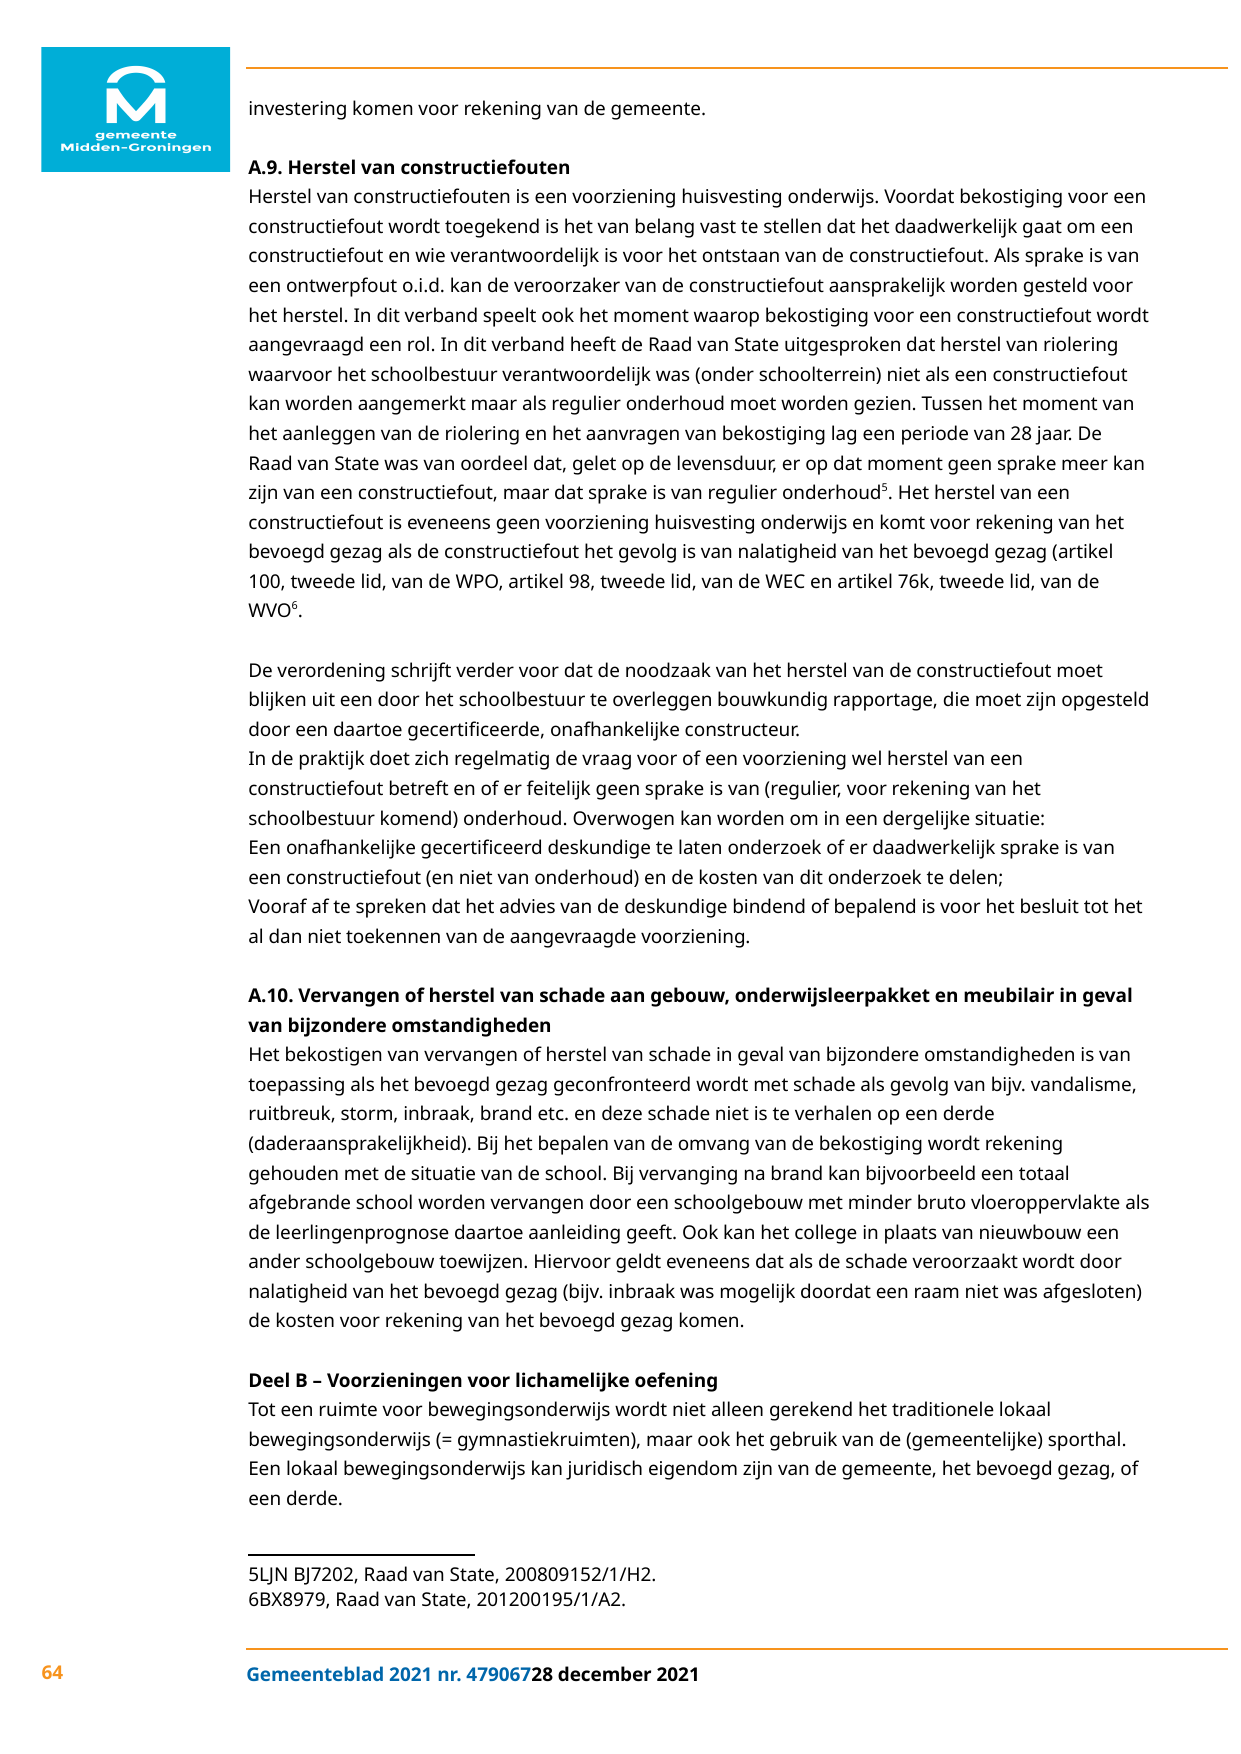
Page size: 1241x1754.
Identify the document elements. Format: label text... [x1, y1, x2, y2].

text BX8979, Raad van State, 201200195/1/A2. [248, 1586, 1152, 1612]
text A.9. Herstel van constructiefouten [248, 154, 1152, 180]
text Een onafhankelijke gecertificeerd deskundige te laten onderzoek of er daadwerkelijk sprake is van een constructiefout (en niet van onderhoud) en de kosten van dit onderzoek te delen; [248, 834, 1152, 890]
text investering komen voor rekening van de gemeente. [248, 95, 1152, 121]
text LJN BJ7202, Raad van State, 200809152/1/H2. [248, 1561, 1152, 1586]
picture [184, 146, 190, 153]
text Deel B – Voorzieningen voor lichamelijke oefening [248, 1367, 1152, 1393]
text Het bekostigen van vervangen of herstel van schade in geval van bijzondere omstandigheden is van toepassing als het bevoegd gezag geconfronteerd wordt met schade als gevolg van bijv. vandalisme, ruitbreuk, storm, inbraak, brand etc. en deze schade niet is te verhalen op een derde (daderaansprakelijkheid). Bij het bepalen van de omvang van de bekostiging wordt rekening gehouden met de situatie van de school. Bij vervanging na brand kan bijvoorbeeld een totaal afgebrande school worden vervangen door een schoolgebouw met minder bruto vloeroppervlakte als de leerlingenprognose daartoe aanleiding geeft. Ook kan het college in plaats van nieuwbouw een ander schoolgebouw toewijzen. Hiervoor geldt eveneens dat als de schade veroorzaakt wordt door nalatigheid van het bevoegd gezag (bijv. inbraak was mogelijk doordat een raam niet was afgesloten) de kosten voor rekening van het bevoegd gezag komen. [248, 1041, 1152, 1333]
text Herstel van constructiefouten is een voorziening huisvesting onderwijs. Voordat bekostiging voor een constructiefout wordt toegekend is het van belang vast te stellen dat het daadwerkelijk gaat om een constructiefout en wie verantwoordelijk is voor het ontstaan van de constructiefout. Als sprake is van een ontwerpfout o.i.d. kan de veroorzaker van de constructiefout aansprakelijk worden gesteld voor het herstel. In dit verband speelt ook het moment waarop bekostiging voor een constructiefout wordt aangevraagd een rol. In dit verband heeft de Raad van State uitgesproken dat herstel van riolering waarvoor het schoolbestuur verantwoordelijk was (onder schoolterrein) niet als een constructiefout kan worden aangemerkt maar als regulier onderhoud moet worden gezien. Tussen het moment van het aanleggen van de riolering en het aanvragen van bekostiging lag een periode van 28 jaar. De Raad van State was van oordeel dat, gelet op de levensduur, er op dat moment geen sprake meer kan zijn van een constructiefout, maar dat sprake is van regulier onderhoud. Het herstel van een constructiefout is eveneens geen voorziening huisvesting onderwijs en komt voor rekening van het bevoegd gezag als de constructiefout het gevolg is van nalatigheid van het bevoegd gezag (artikel 100, tweede lid, van de WPO, artikel 98, tweede lid, van de WEC en artikel 76k, tweede lid, van de WVO. [248, 183, 1152, 623]
text De verordening schrijft verder voor dat de noodzaak van het herstel van de constructiefout moet blijken uit een door het schoolbestuur te overleggen bouwkundig rapportage, die moet zijn opgesteld door een daartoe gecertificeerde, onafhankelijke constructeur. [248, 657, 1152, 742]
text Vooraf af te spreken dat het advies van de deskundige bindend of bepalend is voor het besluit tot het al dan niet toekennen van de aangevraagde voorziening. [248, 893, 1152, 949]
picture [108, 66, 164, 82]
text A.10. Vervangen of herstel van schade aan gebouw, onderwijsleerpakket en meubilair in geval van bijzondere omstandigheden [248, 982, 1152, 1038]
text In de praktijk doet zich regelmatig de vraag voor of een voorziening wel herstel van een constructiefout betreft en of er feitelijk geen sprake is van (regulier, voor rekening van het schoolbestuur komend) onderhoud. Overwogen kan worden om in een dergelijke situatie: [248, 746, 1152, 831]
text Tot een ruimte voor bewegingsonderwijs wordt niet alleen gerekend het traditionele lokaal bewegingsonderwijs (= gymnastiekruimten), maar ook het gebruik van de (gemeentelijke) sporthal. Een lokaal bewegingsonderwijs kan juridisch eigendom zijn van de gemeente, het bevoegd gezag, of een derde. [248, 1396, 1152, 1511]
picture [107, 89, 165, 122]
